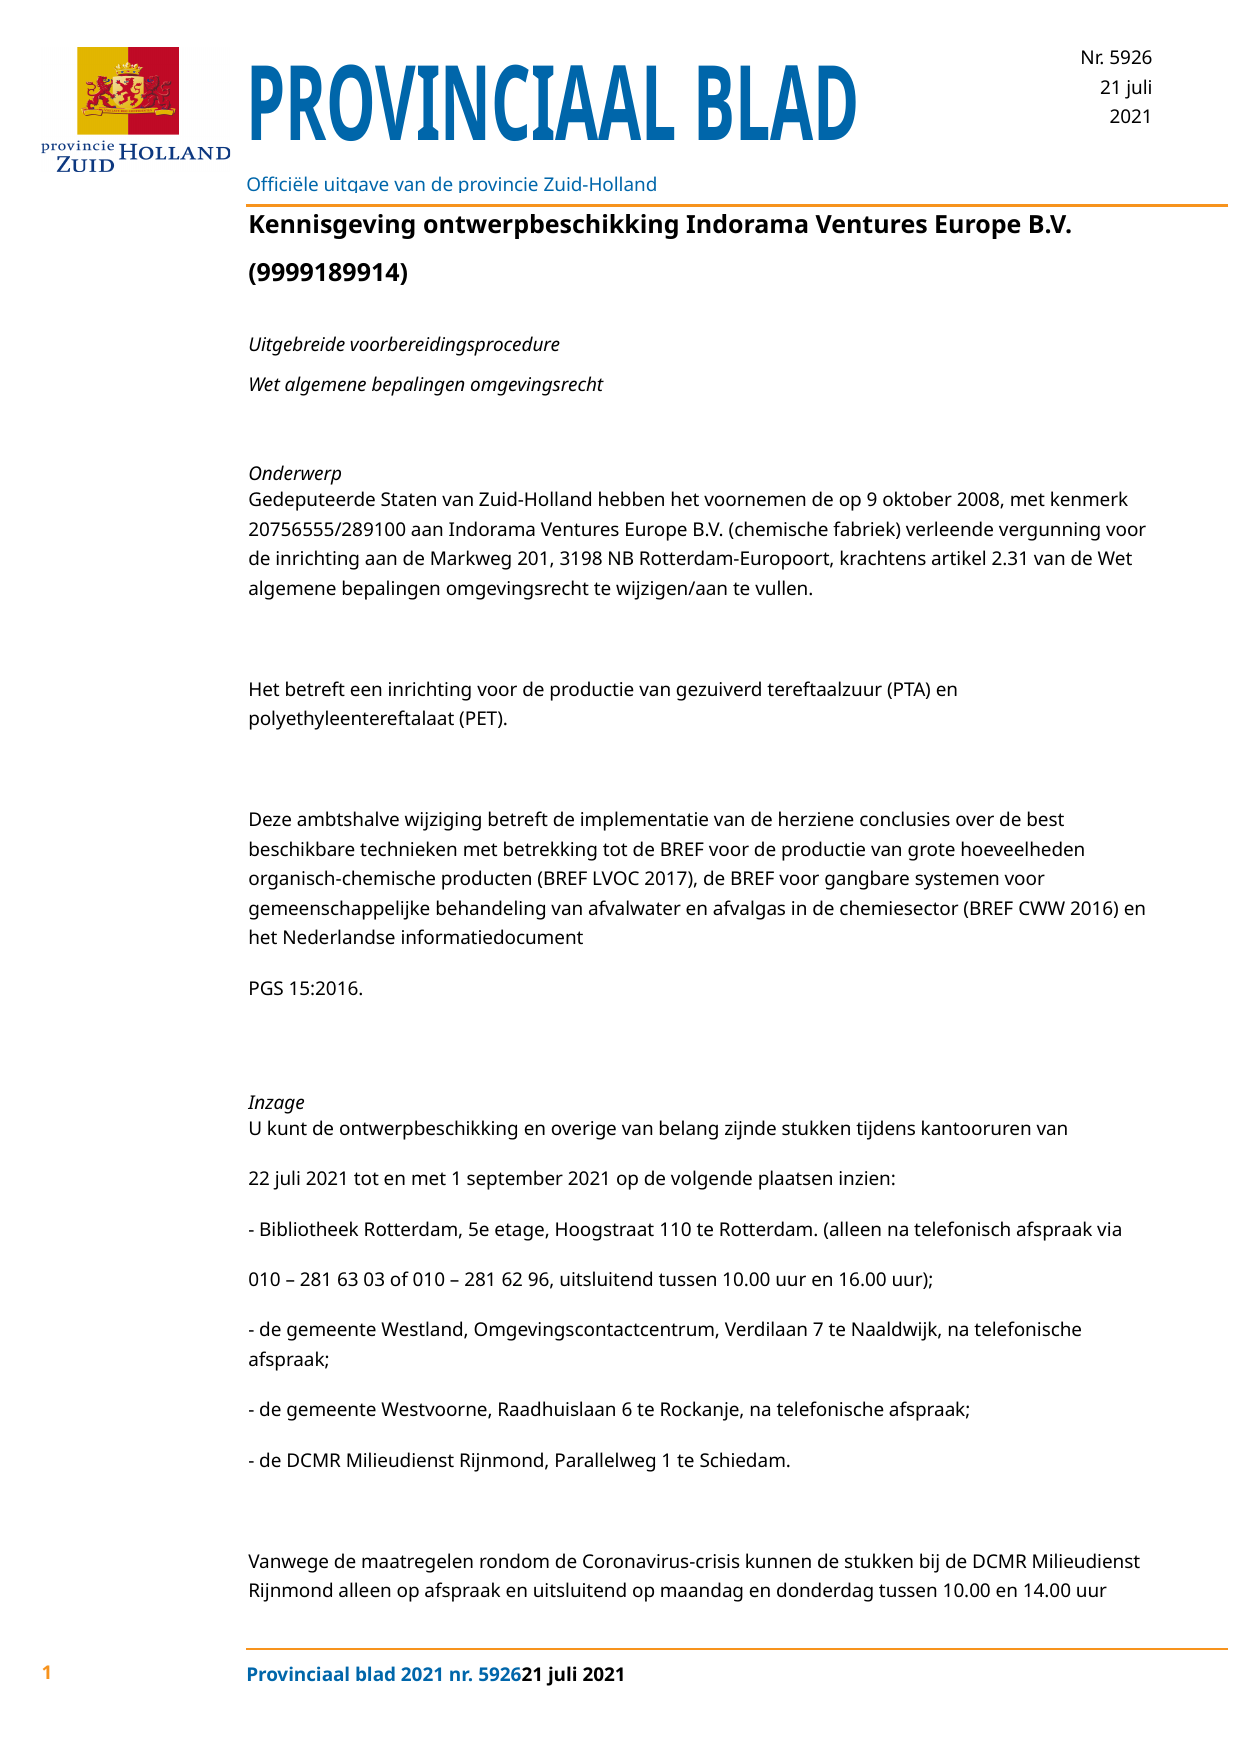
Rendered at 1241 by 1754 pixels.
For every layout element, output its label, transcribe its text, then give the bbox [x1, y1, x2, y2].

text - de gemeente Westland, Omgevingscontactcentrum, Verdilaan 7 te Naaldwijk, na telefonische afspraak; [248, 1317, 1152, 1372]
text - de DCMR Milieudienst Rijnmond, Parallelweg 1 te Schiedam. [248, 1447, 1152, 1473]
text 22 juli 2021 tot en met 1 september 2021 op de volgende plaatsen inzien: [248, 1165, 1152, 1191]
text Onderwerp [248, 460, 1152, 486]
text Inzage [248, 1089, 1152, 1115]
text Uitgebreide voorbereidingsprocedure [248, 331, 1152, 357]
text PGS 15:2016. [248, 975, 1152, 1001]
text Wet algemene bepalingen omgevingsrecht [248, 371, 1152, 396]
text Deze ambtshalve wijziging betreft de implementatie van de herziene conclusies over de best beschikbare technieken met betrekking tot de BREF voor de productie van grote hoeveelheden organisch-chemische producten (BREF LVOC 2017), de BREF voor gangbare systemen voor gemeenschappelijke behandeling van afvalwater en afvalgas in de chemiesector (BREF CWW 2016) en het Nederlandse informatiedocument [248, 806, 1152, 950]
text Het betreft een inrichting voor de productie van gezuiverd tereftaalzuur (PTA) en polyethyleentereftalaat (PET). [248, 676, 1152, 731]
text - Bibliotheek Rotterdam, 5e etage, Hoogstraat 110 te Rotterdam. (alleen na telefonisch afspraak via [248, 1216, 1152, 1242]
text 010 – 281 63 03 of 010 – 281 62 96, uitsluitend tussen 10.00 uur en 16.00 uur); [248, 1266, 1152, 1292]
text - de gemeente Westvoorne, Raadhuislaan 6 te Rockanje, na telefonische afspraak; [248, 1397, 1152, 1422]
picture [41, 47, 231, 172]
text U kunt de ontwerpbeschikking en overige van belang zijnde stukken tijdens kantooruren van [248, 1115, 1152, 1141]
text Kennisgeving ontwerpbeschikking Indorama Ventures Europe B.V. (9999189914) [248, 207, 1152, 288]
text Vanwege de maatregelen rondom de Coronavirus-crisis kunnen de stukken bij de DCMR Milieudienst Rijnmond alleen op afspraak en uitsluitend op maandag en donderdag tussen 10.00 en 14.00 uur [248, 1548, 1152, 1603]
text Gedeputeerde Staten van Zuid-Holland hebben het voornemen de op 9 oktober 2008, met kenmerk 20756555/289100 aan Indorama Ventures Europe B.V. (chemische fabriek) verleende vergunning voor de inrichting aan de Markweg 201, 3198 NB Rotterdam-Europoort, krachtens artikel 2.31 van de Wet algemene bepalingen omgevingsrecht te wijzigen/aan te vullen. [248, 486, 1152, 601]
